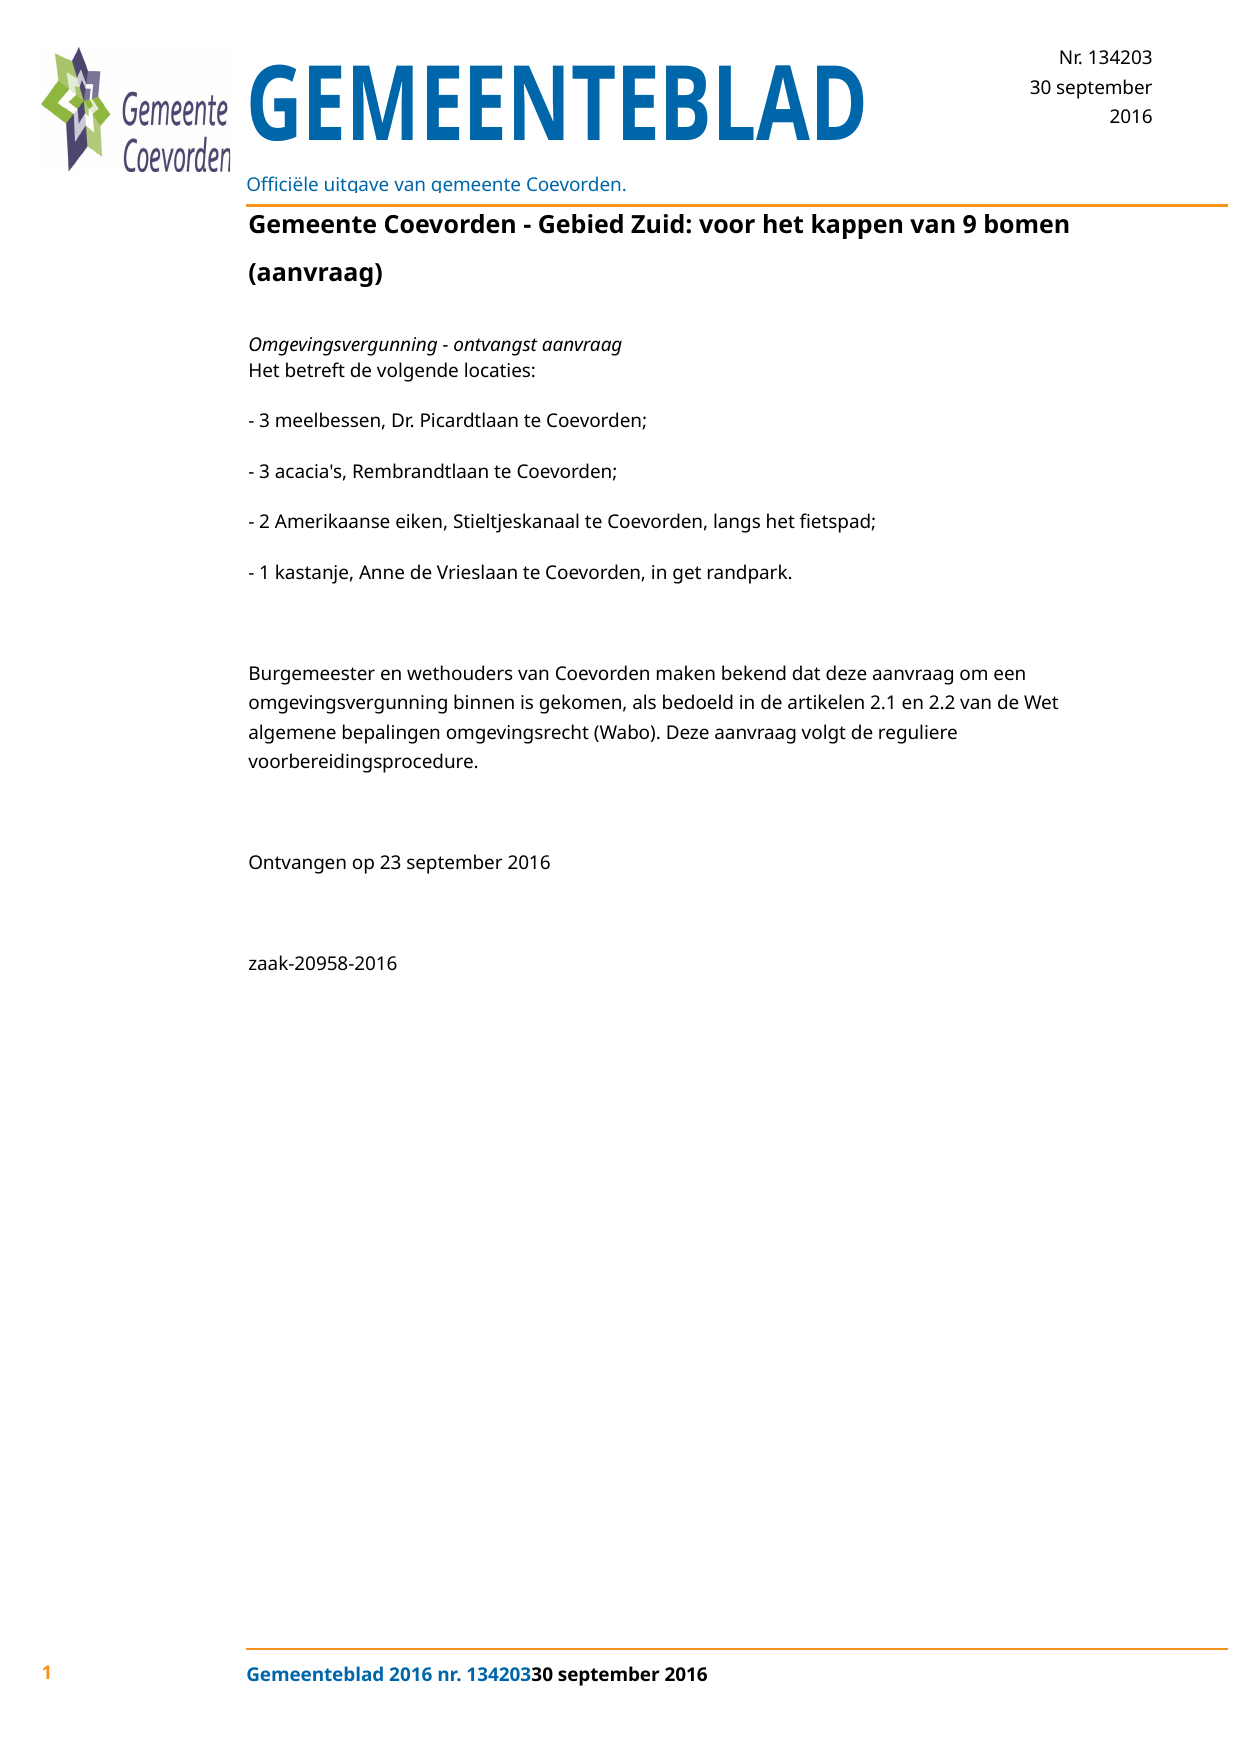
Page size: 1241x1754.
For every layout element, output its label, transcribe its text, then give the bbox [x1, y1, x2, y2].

text Ontvangen op 23 september 2016 [248, 849, 1152, 875]
text Burgemeester en wethouders van Coevorden maken bekend dat deze aanvraag om een omgevingsvergunning binnen is gekomen, als bedoeld in de artikelen 2.1 en 2.2 van de Wet algemene bepalingen omgevingsrecht (Wabo). Deze aanvraag volgt de reguliere voorbereidingsprocedure. [248, 660, 1152, 774]
text zaak-20958-2016 [248, 950, 1152, 976]
text - 2 Amerikaanse eiken, Stieltjeskanaal te Coevorden, langs het fietspad; [248, 508, 1152, 534]
text - 3 meelbessen, Dr. Picardtlaan te Coevorden; [248, 408, 1152, 433]
text Omgevingsvergunning - ontvangst aanvraag [248, 331, 1152, 357]
text Gemeente Coevorden - Gebied Zuid: voor het kappen van 9 bomen (aanvraag) [248, 207, 1152, 288]
text - 1 kastanje, Anne de Vrieslaan te Coevorden, in get randpark. [248, 559, 1152, 584]
text - 3 acacia's, Rembrandtlaan te Coevorden; [248, 458, 1152, 484]
text Het betreft de volgende locaties: [248, 357, 1152, 383]
picture [41, 47, 231, 172]
